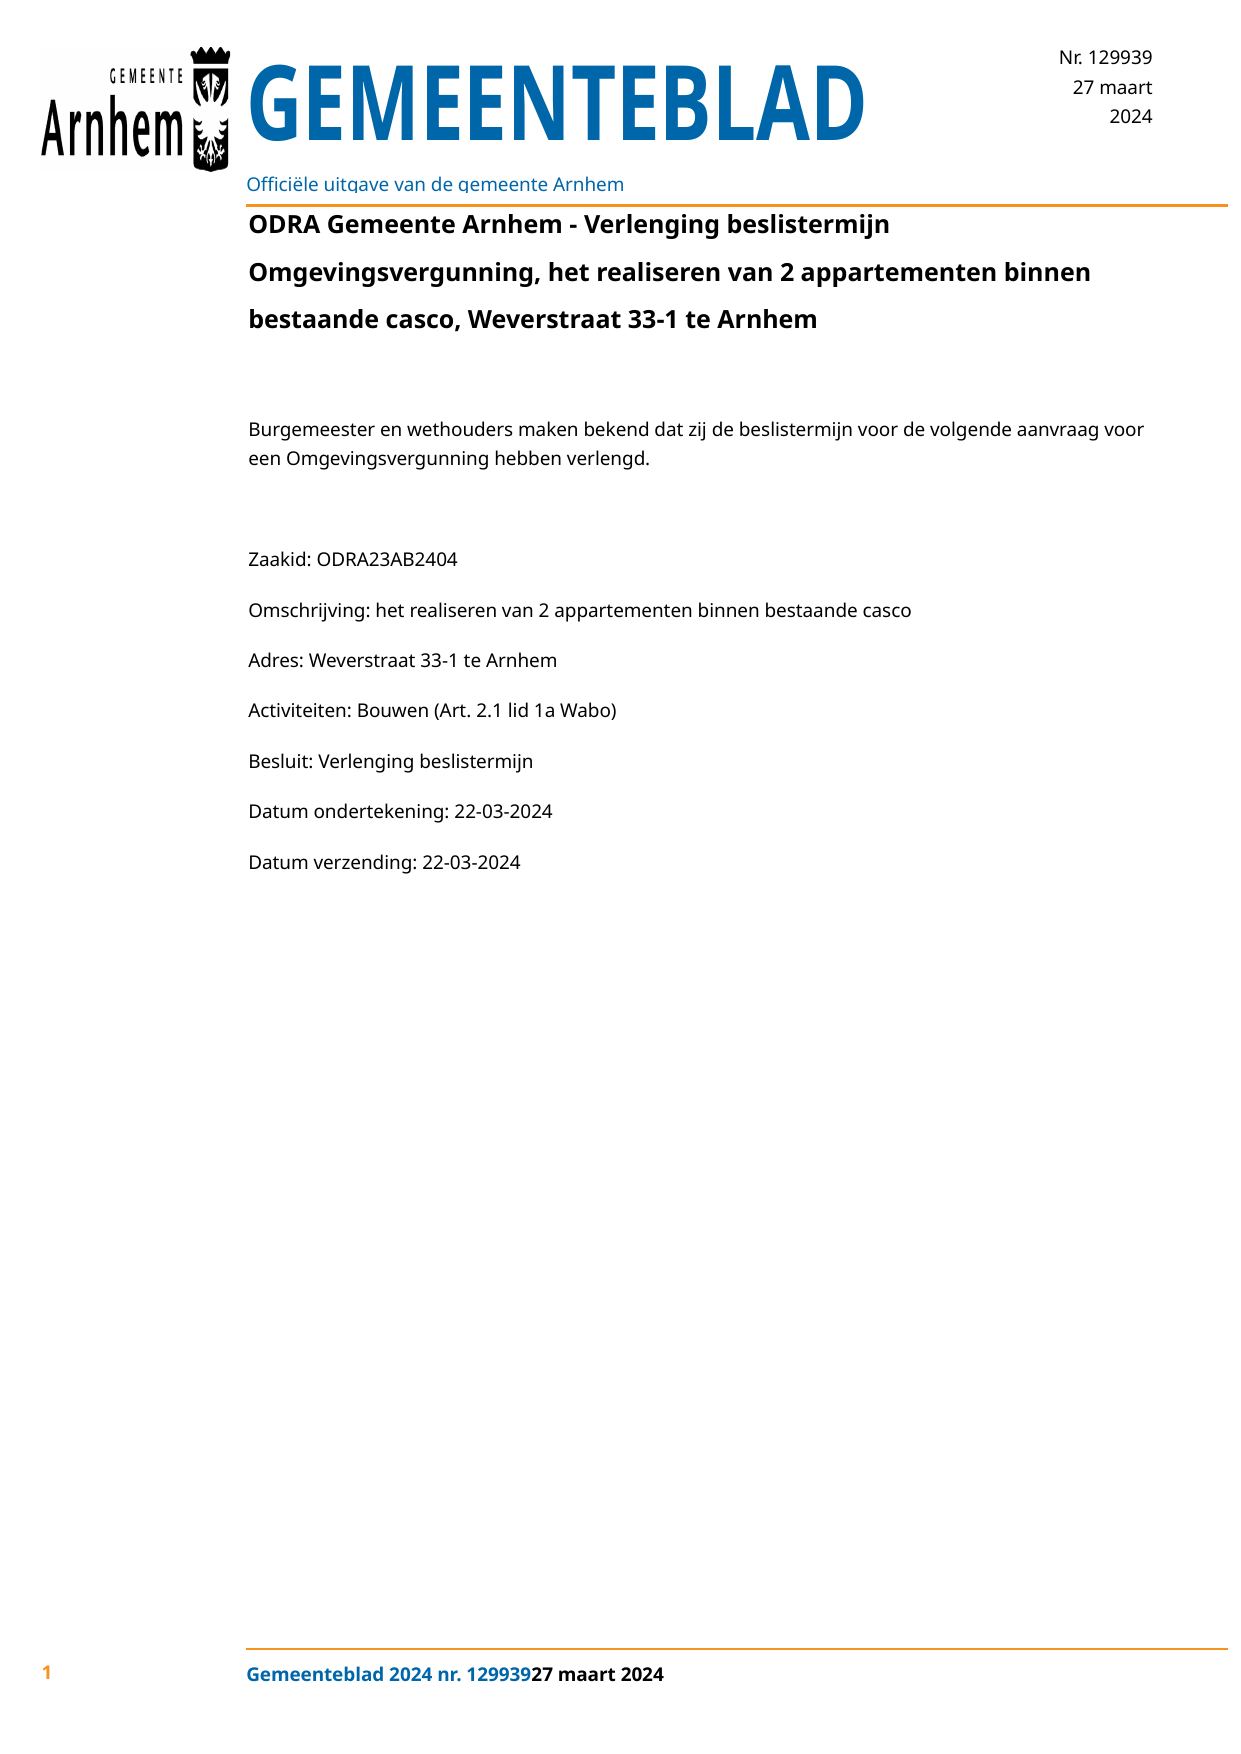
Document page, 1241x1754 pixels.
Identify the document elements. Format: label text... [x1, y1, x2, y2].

text Zaakid: ODRA23AB2404 [248, 546, 1152, 572]
text Datum verzending: 22-03-2024 [248, 849, 1152, 874]
text Adres: Weverstraat 33-1 te Arnhem [248, 647, 1152, 673]
text Activiteiten: Bouwen (Art. 2.1 lid 1a Wabo) [248, 698, 1152, 723]
text ODRA Gemeente Arnhem - Verlenging beslistermijn Omgevingsvergunning, het realiseren van 2 appartementen binnen bestaande casco, Weverstraat 33-1 te Arnhem [248, 207, 1152, 336]
text Besluit: Verlenging beslistermijn [248, 748, 1152, 774]
picture [41, 47, 231, 172]
text Omschrijving: het realiseren van 2 appartementen binnen bestaande casco [248, 597, 1152, 622]
text Datum ondertekening: 22-03-2024 [248, 798, 1152, 824]
text Burgemeester en wethouders maken bekend dat zij de beslistermijn voor de volgende aanvraag voor een Omgevingsvergunning hebben verlengd. [248, 416, 1152, 471]
